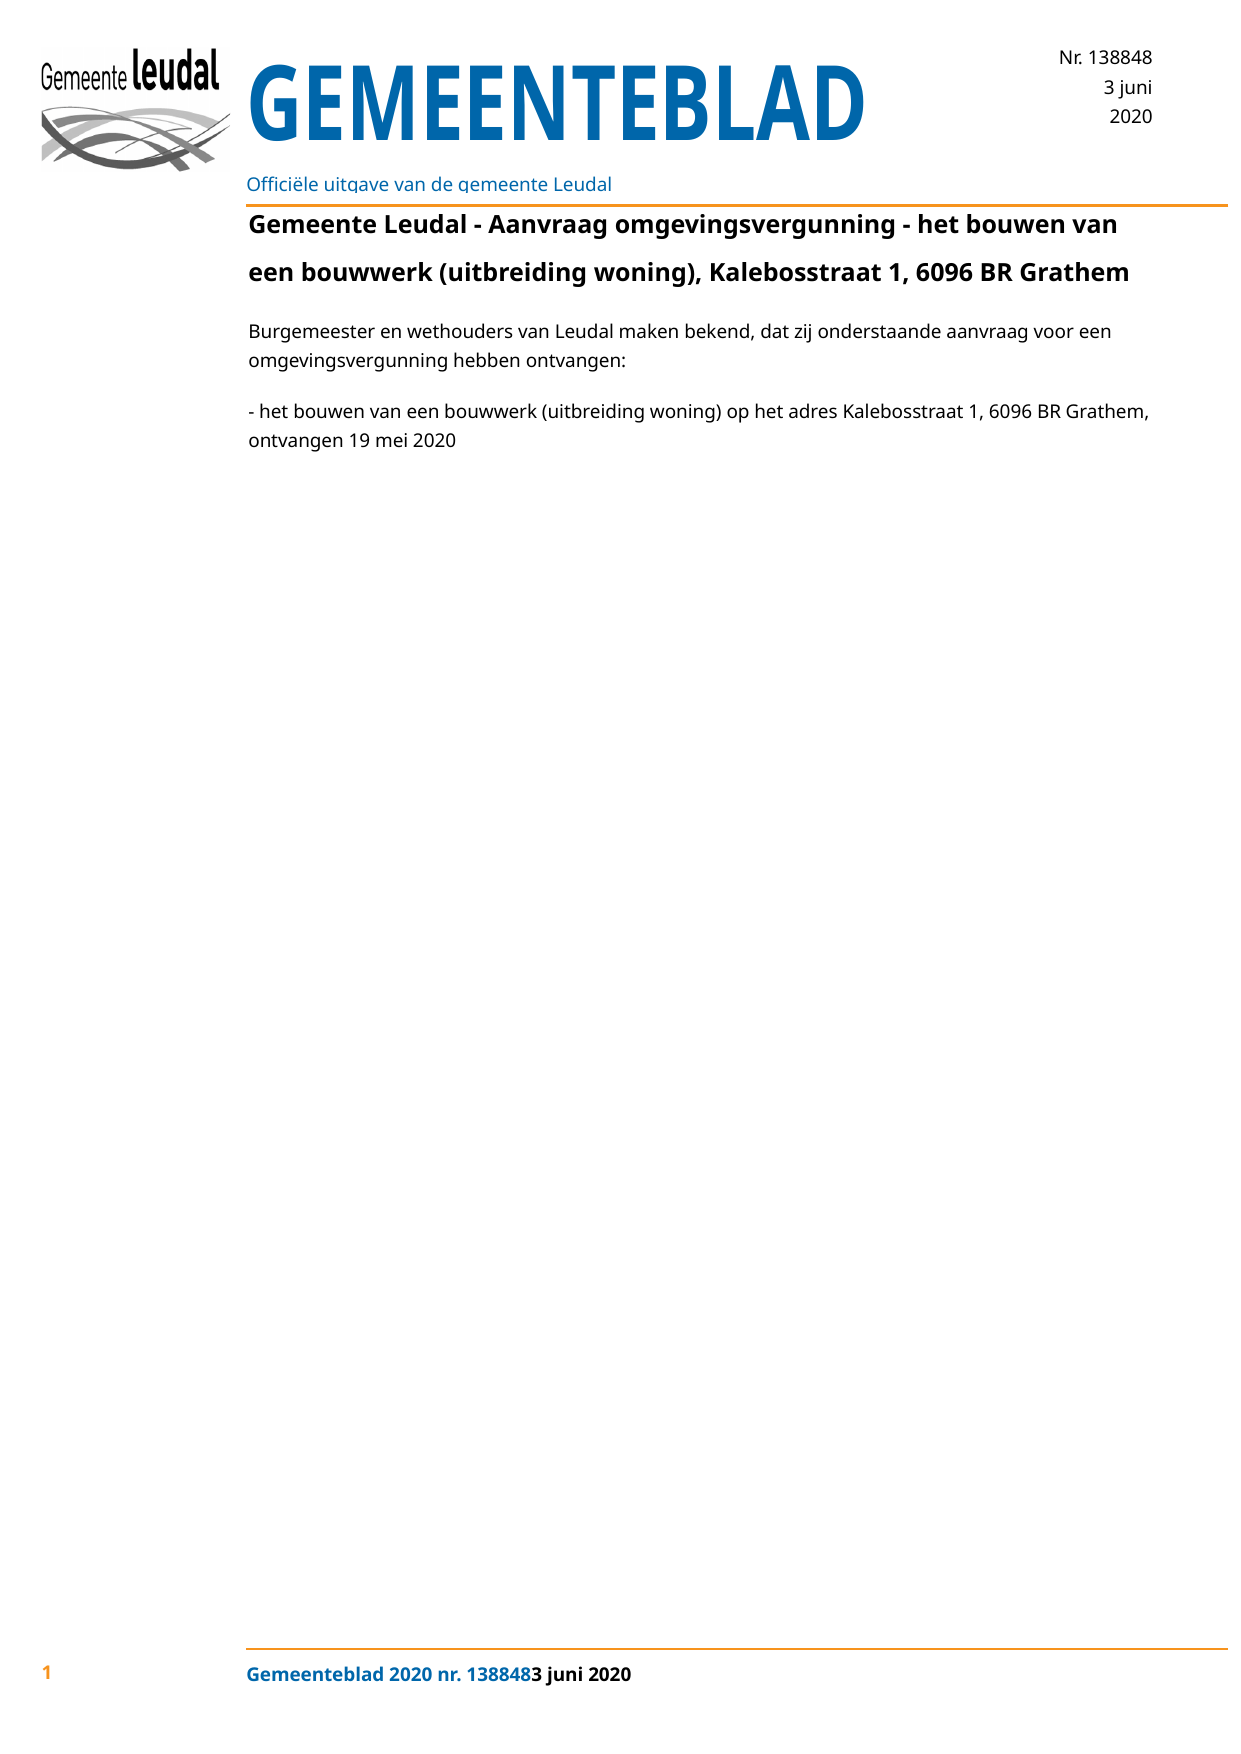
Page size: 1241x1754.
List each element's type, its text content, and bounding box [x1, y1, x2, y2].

picture [41, 47, 231, 172]
text Burgemeester en wethouders van Leudal maken bekend, dat zij onderstaande aanvraag voor een omgevingsvergunning hebben ontvangen: [248, 318, 1152, 373]
text Gemeente Leudal - Aanvraag omgevingsvergunning - het bouwen van een bouwwerk (uitbreiding woning), Kalebosstraat 1, 6096 BR Grathem [248, 207, 1152, 288]
text - het bouwen van een bouwwerk (uitbreiding woning) op het adres Kalebosstraat 1, 6096 BR Grathem, ontvangen 19 mei 2020 [248, 398, 1152, 453]
